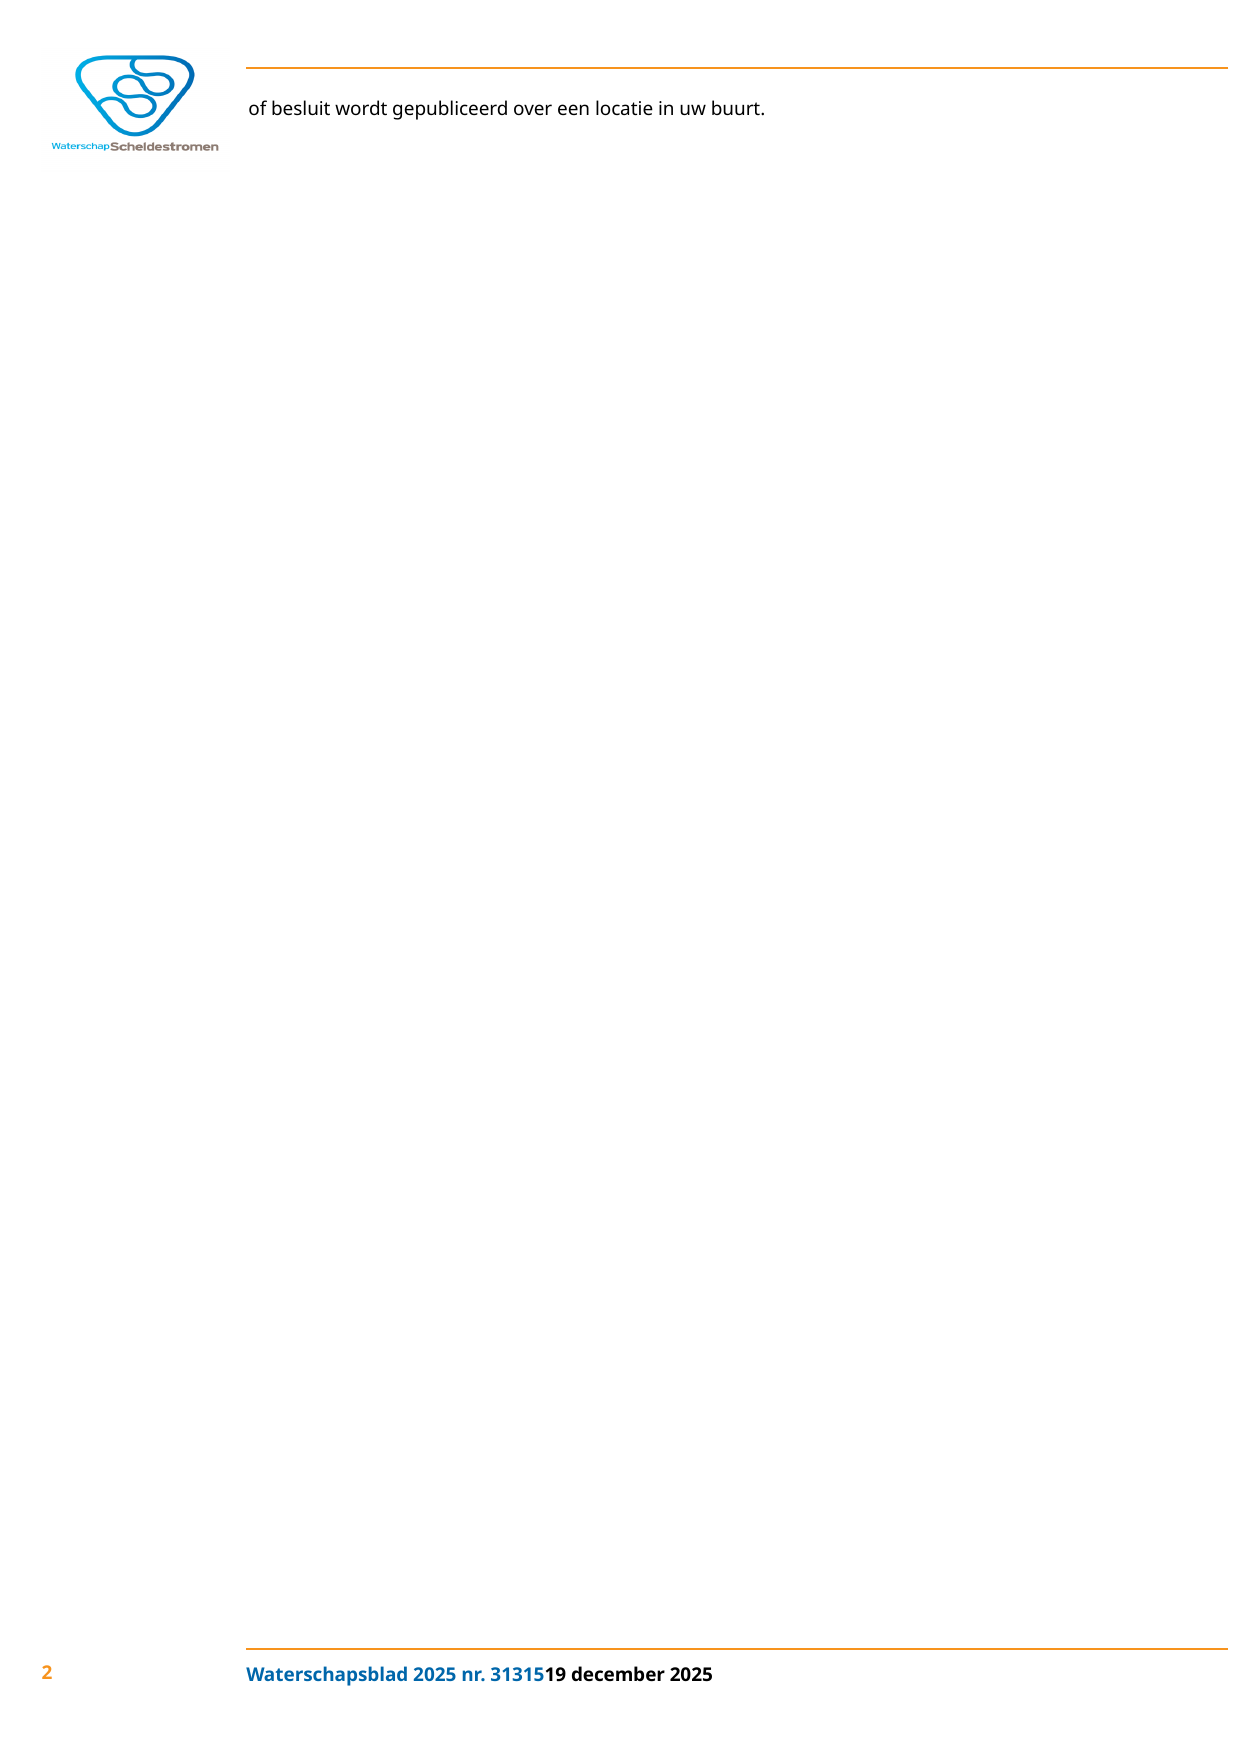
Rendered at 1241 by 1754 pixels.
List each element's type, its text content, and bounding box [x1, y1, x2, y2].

picture [41, 47, 231, 172]
text of besluit wordt gepubliceerd over een locatie in uw buurt. [248, 95, 1152, 121]
